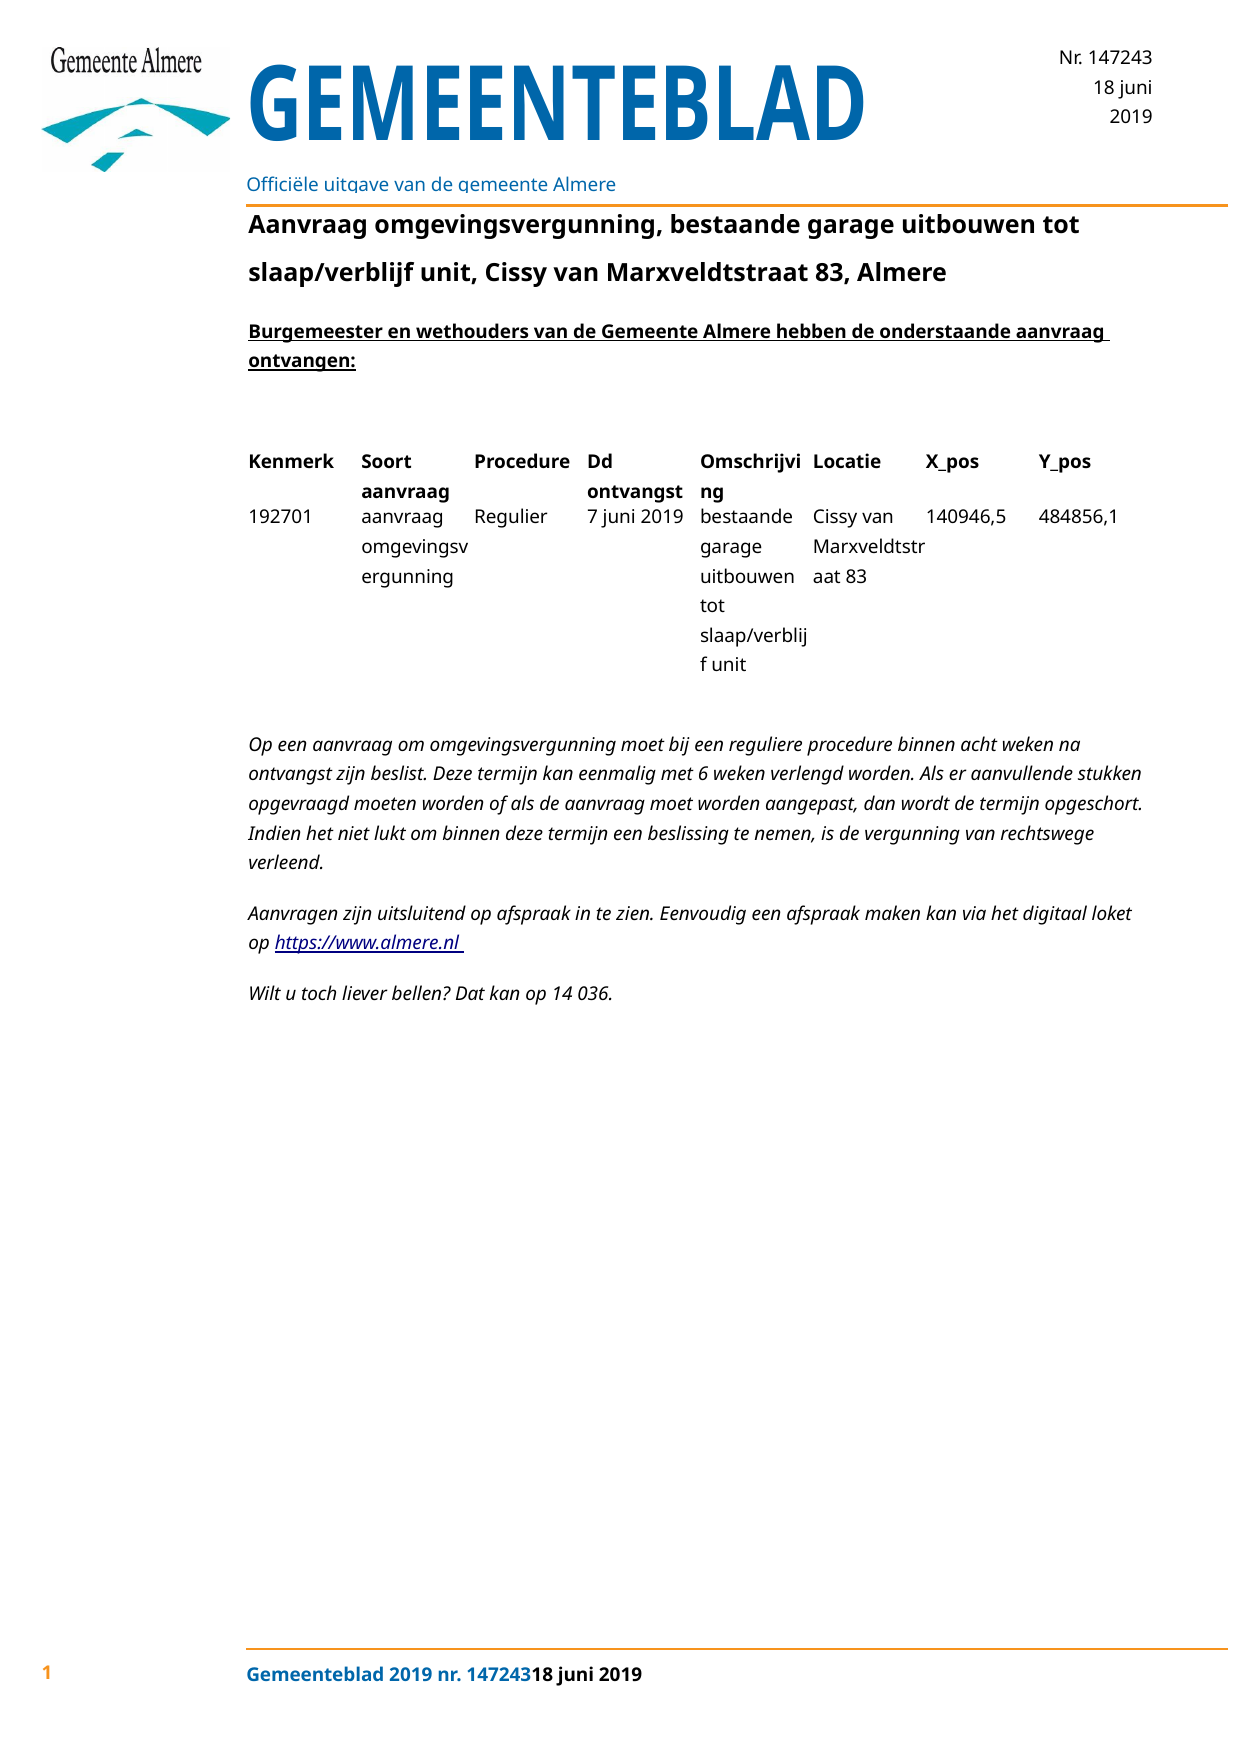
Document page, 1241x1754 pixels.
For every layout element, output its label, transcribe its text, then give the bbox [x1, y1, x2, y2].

table_cell bestaande garage uitbouwen tot slaap/verblijf unit [700, 504, 813, 677]
table_header Soort aanvraag [361, 449, 474, 504]
table_header Kenmerk [248, 449, 361, 504]
table_header Omschrijving [700, 449, 813, 504]
table_cell aanvraag omgevingsvergunning [361, 504, 474, 677]
table_header Locatie [813, 449, 926, 504]
table_cell 484856,1 [1039, 504, 1152, 677]
table_cell Regulier [474, 504, 587, 677]
table_cell 192701 [248, 504, 361, 677]
table_header Dd ontvangst [587, 449, 700, 504]
table_cell 7 juni 2019 [587, 504, 700, 677]
text Burgemeester en wethouders van de Gemeente Almere hebben de onderstaande aanvraag ontvangen: [248, 318, 1152, 373]
table_cell 140946,5 [926, 504, 1038, 677]
table_cell Cissy van Marxveldtstraat 83 [813, 504, 926, 677]
table_header Y_pos [1039, 449, 1152, 504]
text Aanvragen zijn uitsluitend op afspraak in te zien. Eenvoudig een afspraak maken kan via het digitaal loket op https://www.almere.nl [248, 900, 1152, 955]
table_header Procedure [474, 449, 587, 504]
picture [41, 47, 231, 172]
text Op een aanvraag om omgevingsvergunning moet bij een reguliere procedure binnen acht weken na ontvangst zijn beslist. Deze termijn kan eenmalig met 6 weken verlengd worden. Als er aanvullende stukken opgevraagd moeten worden of als de aanvraag moet worden aangepast, dan wordt de termijn opgeschort. Indien het niet lukt om binnen deze termijn een beslissing te nemen, is de vergunning van rechtswege verleend. [248, 731, 1152, 875]
text Aanvraag omgevingsvergunning, bestaande garage uitbouwen tot slaap/verblijf unit, Cissy van Marxveldtstraat 83, Almere [248, 207, 1152, 288]
table_header X_pos [926, 449, 1038, 504]
text Wilt u toch liever bellen? Dat kan op 14 036. [248, 980, 1152, 1006]
